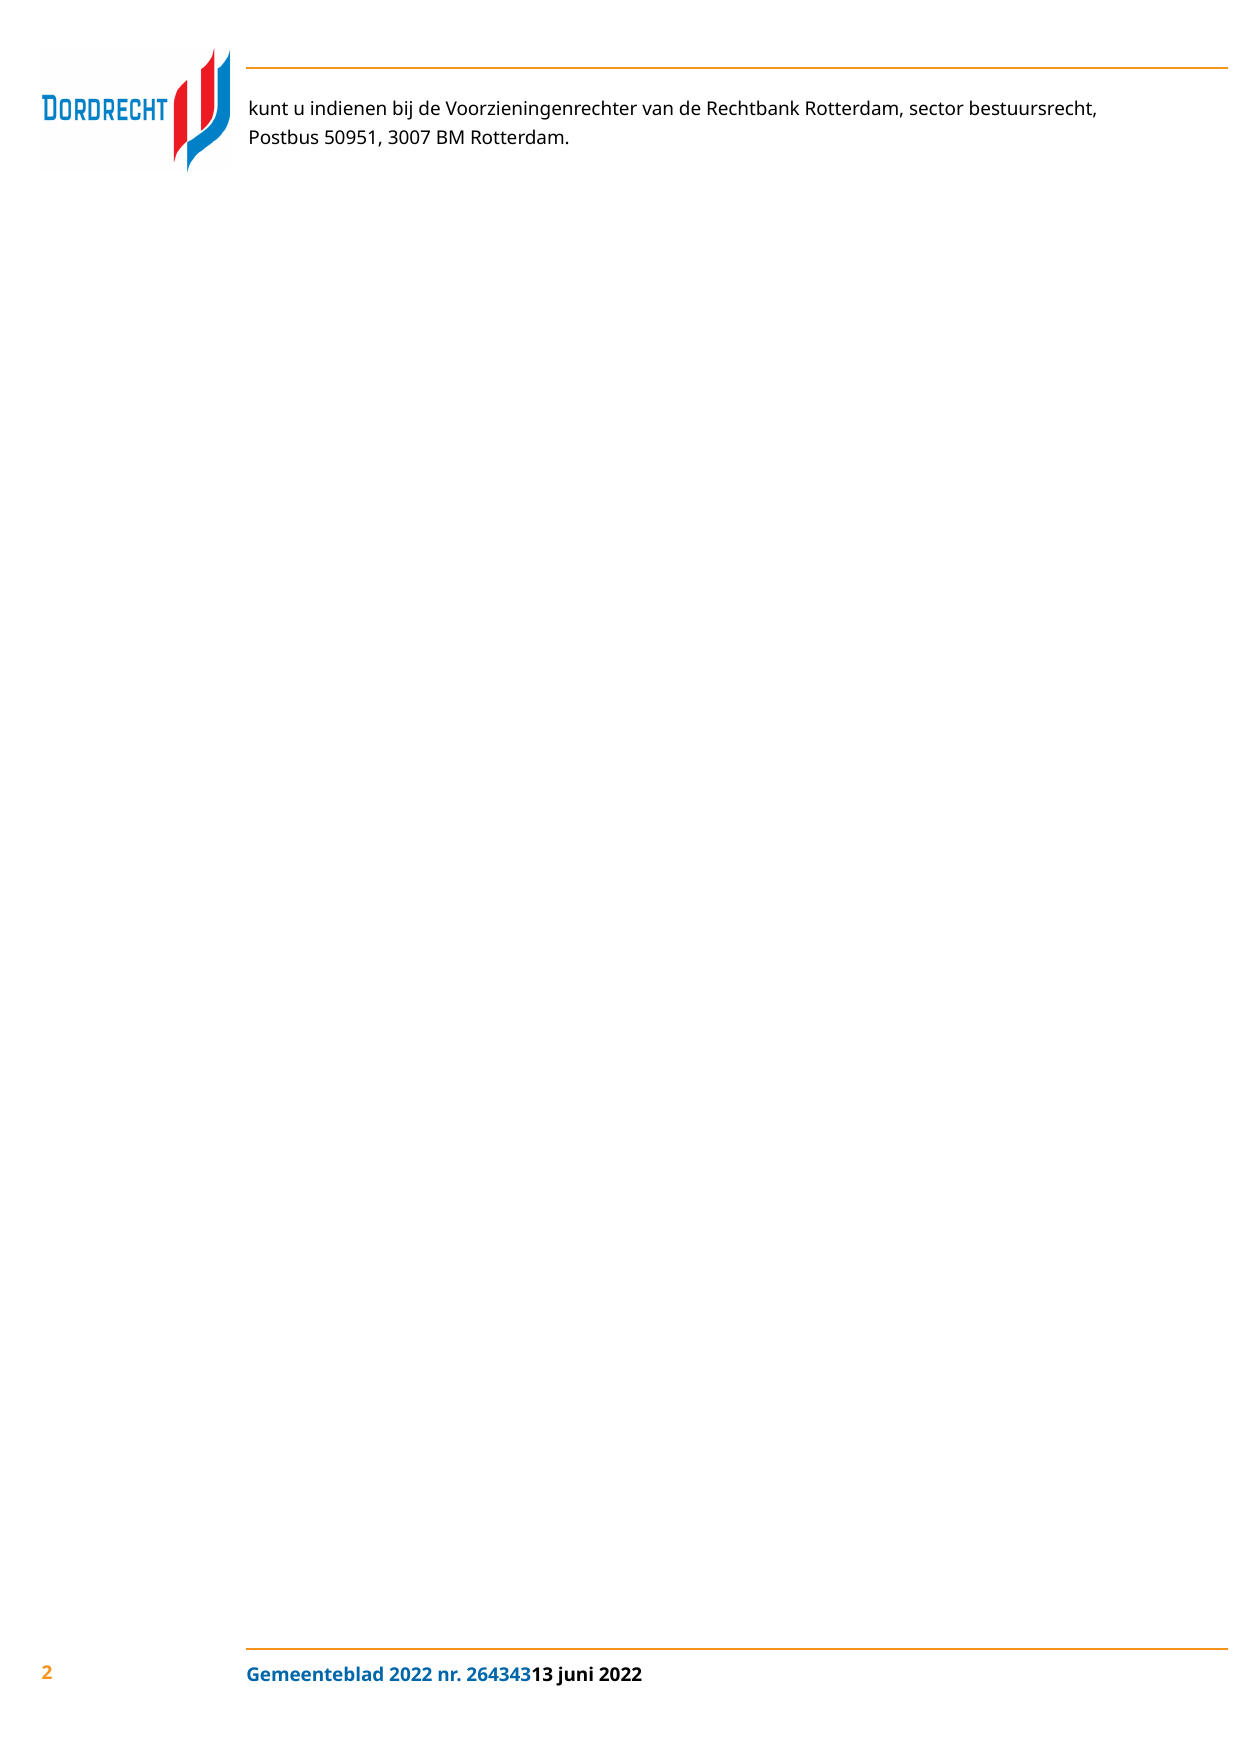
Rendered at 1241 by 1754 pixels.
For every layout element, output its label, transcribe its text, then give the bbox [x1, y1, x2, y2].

text kunt u indienen bij de Voorzieningenrechter van de Rechtbank Rotterdam, sector bestuursrecht, Postbus 50951, 3007 BM Rotterdam. [248, 95, 1152, 150]
picture [41, 47, 231, 172]
